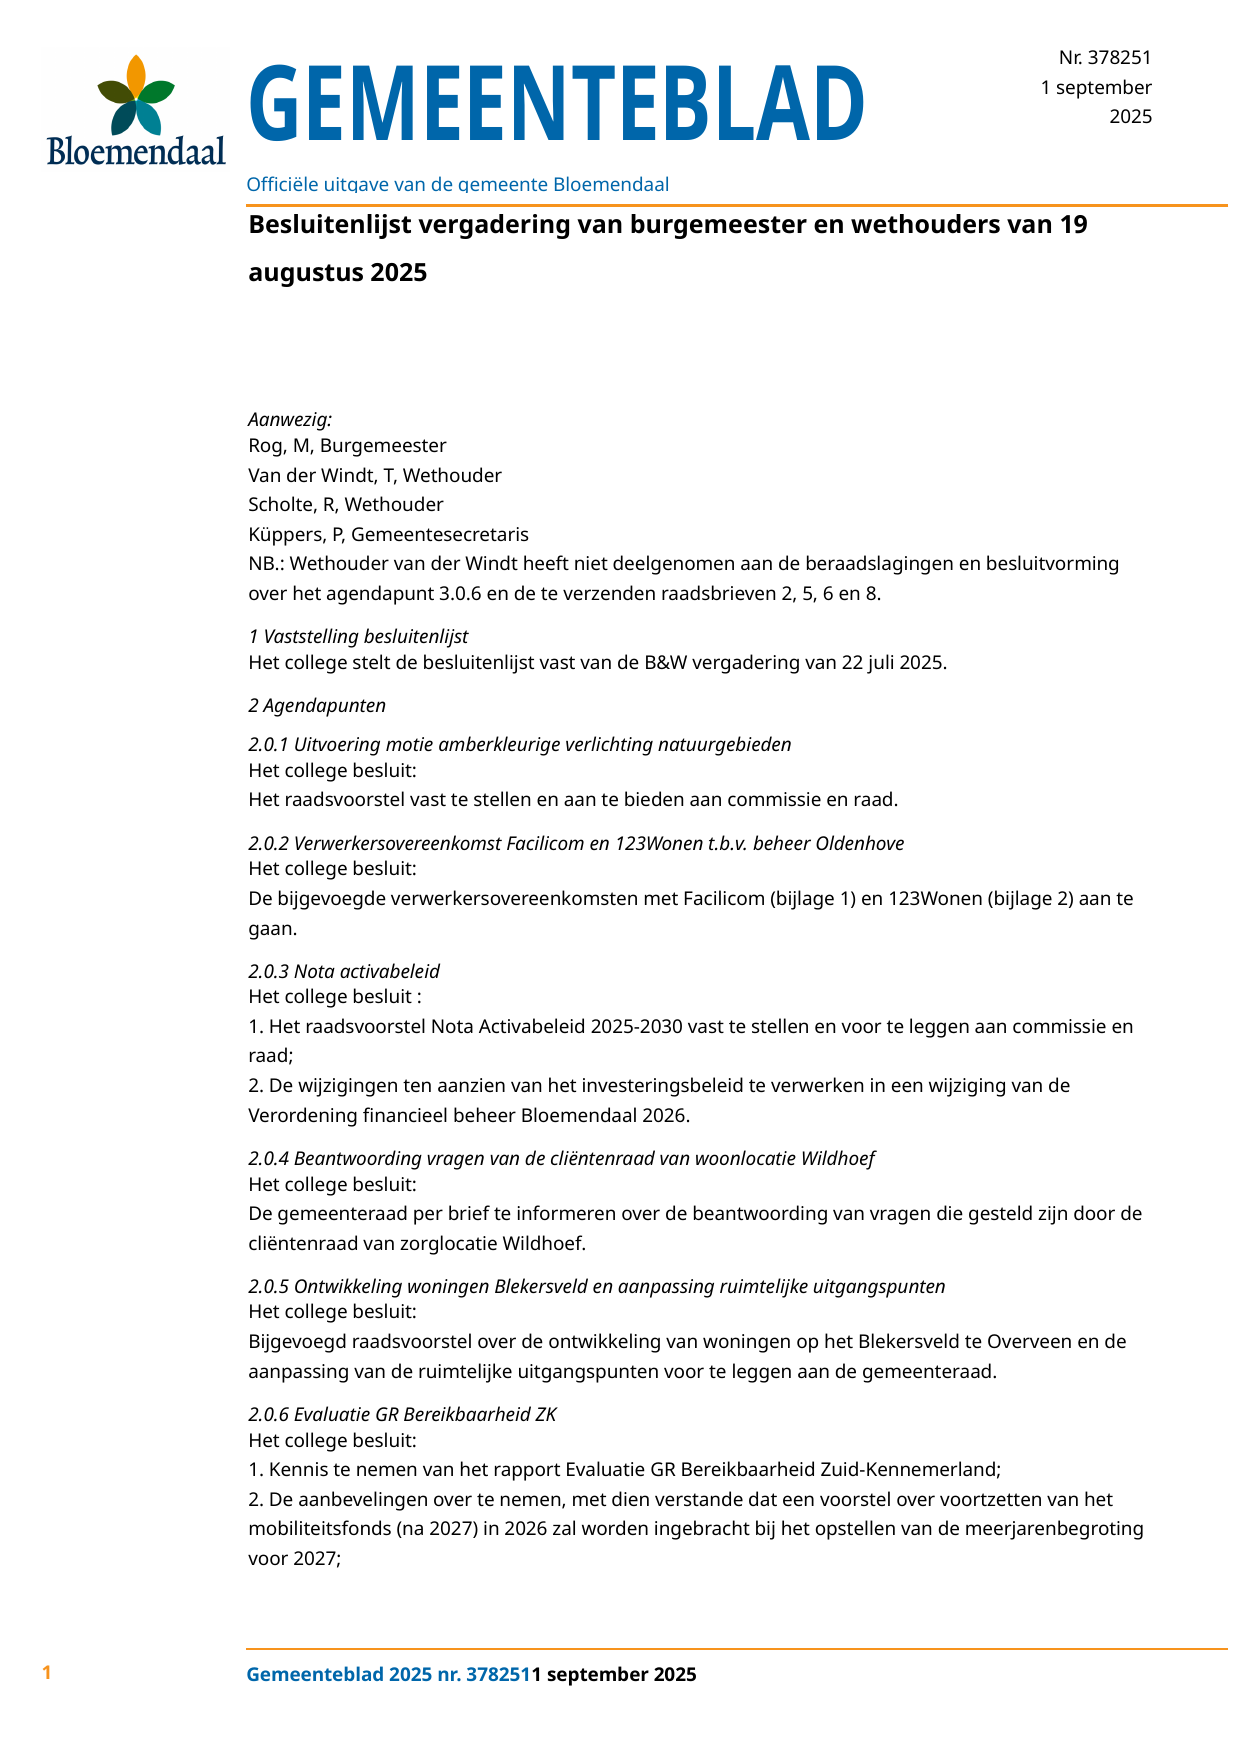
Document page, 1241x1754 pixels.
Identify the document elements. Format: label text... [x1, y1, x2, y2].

text 2 Agendapunten [248, 692, 1152, 718]
text 1. Het raadsvoorstel Nota Activabeleid 2025-2030 vast te stellen en voor te leggen aan commissie en raad; [248, 1013, 1152, 1068]
text 2.0.3 Nota activabeleid [248, 958, 1152, 983]
text Het college besluit: [248, 1427, 1152, 1452]
text Het raadsvoorstel vast te stellen en aan te bieden aan commissie en raad. [248, 787, 1152, 812]
text Het college besluit: [248, 1299, 1152, 1324]
text 2.0.6 Evaluatie GR Bereikbaarheid ZK [248, 1401, 1152, 1427]
picture [41, 47, 231, 172]
text Besluitenlijst vergadering van burgemeester en wethouders van 19 augustus 2025 [248, 207, 1152, 288]
text Het college besluit: [248, 757, 1152, 783]
text NB.: Wethouder van der Windt heeft niet deelgenomen aan de beraadslagingen en besluitvorming over het agendapunt 3.0.6 en de te verzenden raadsbrieven 2, 5, 6 en 8. [248, 551, 1152, 606]
text 2.0.2 Verwerkersovereenkomst Facilicom en 123Wonen t.b.v. beheer Oldenhove [248, 830, 1152, 856]
text De bijgevoegde verwerkersovereenkomsten met Facilicom (bijlage 1) en 123Wonen (bijlage 2) aan te gaan. [248, 885, 1152, 940]
text 1. Kennis te nemen van het rapport Evaluatie GR Bereikbaarheid Zuid-Kennemerland; [248, 1456, 1152, 1482]
text 1 Vaststelling besluitenlijst [248, 623, 1152, 649]
text Van der Windt, T, Wethouder [248, 462, 1152, 487]
text Het college besluit: [248, 856, 1152, 881]
text Küppers, P, Gemeentesecretaris [248, 521, 1152, 547]
text Het college besluit: [248, 1171, 1152, 1196]
text Rog, M, Burgemeester [248, 432, 1152, 458]
text 2. De aanbevelingen over te nemen, met dien verstande dat een voorstel over voortzetten van het mobiliteitsfonds (na 2027) in 2026 zal worden ingebracht bij het opstellen van de meerjarenbegroting voor 2027; [248, 1486, 1152, 1571]
text Scholte, R, Wethouder [248, 491, 1152, 517]
text 2.0.4 Beantwoording vragen van de cliëntenraad van woonlocatie Wildhoef [248, 1145, 1152, 1171]
text 2.0.1 Uitvoering motie amberkleurige verlichting natuurgebieden [248, 731, 1152, 757]
text Bijgevoegd raadsvoorstel over de ontwikkeling van woningen op het Blekersveld te Overveen en de aanpassing van de ruimtelijke uitgangspunten voor te leggen aan de gemeenteraad. [248, 1328, 1152, 1384]
text Het college stelt de besluitenlijst vast van de B&W vergadering van 22 juli 2025. [248, 649, 1152, 675]
text 2. De wijzigingen ten aanzien van het investeringsbeleid te verwerken in een wijziging van de Verordening financieel beheer Bloemendaal 2026. [248, 1072, 1152, 1128]
text Het college besluit : [248, 983, 1152, 1009]
text De gemeenteraad per brief te informeren over de beantwoording van vragen die gesteld zijn door de cliëntenraad van zorglocatie Wildhoef. [248, 1200, 1152, 1256]
text 2.0.5 Ontwikkeling woningen Blekersveld en aanpassing ruimtelijke uitgangspunten [248, 1273, 1152, 1299]
text Aanwezig: [248, 406, 1152, 432]
